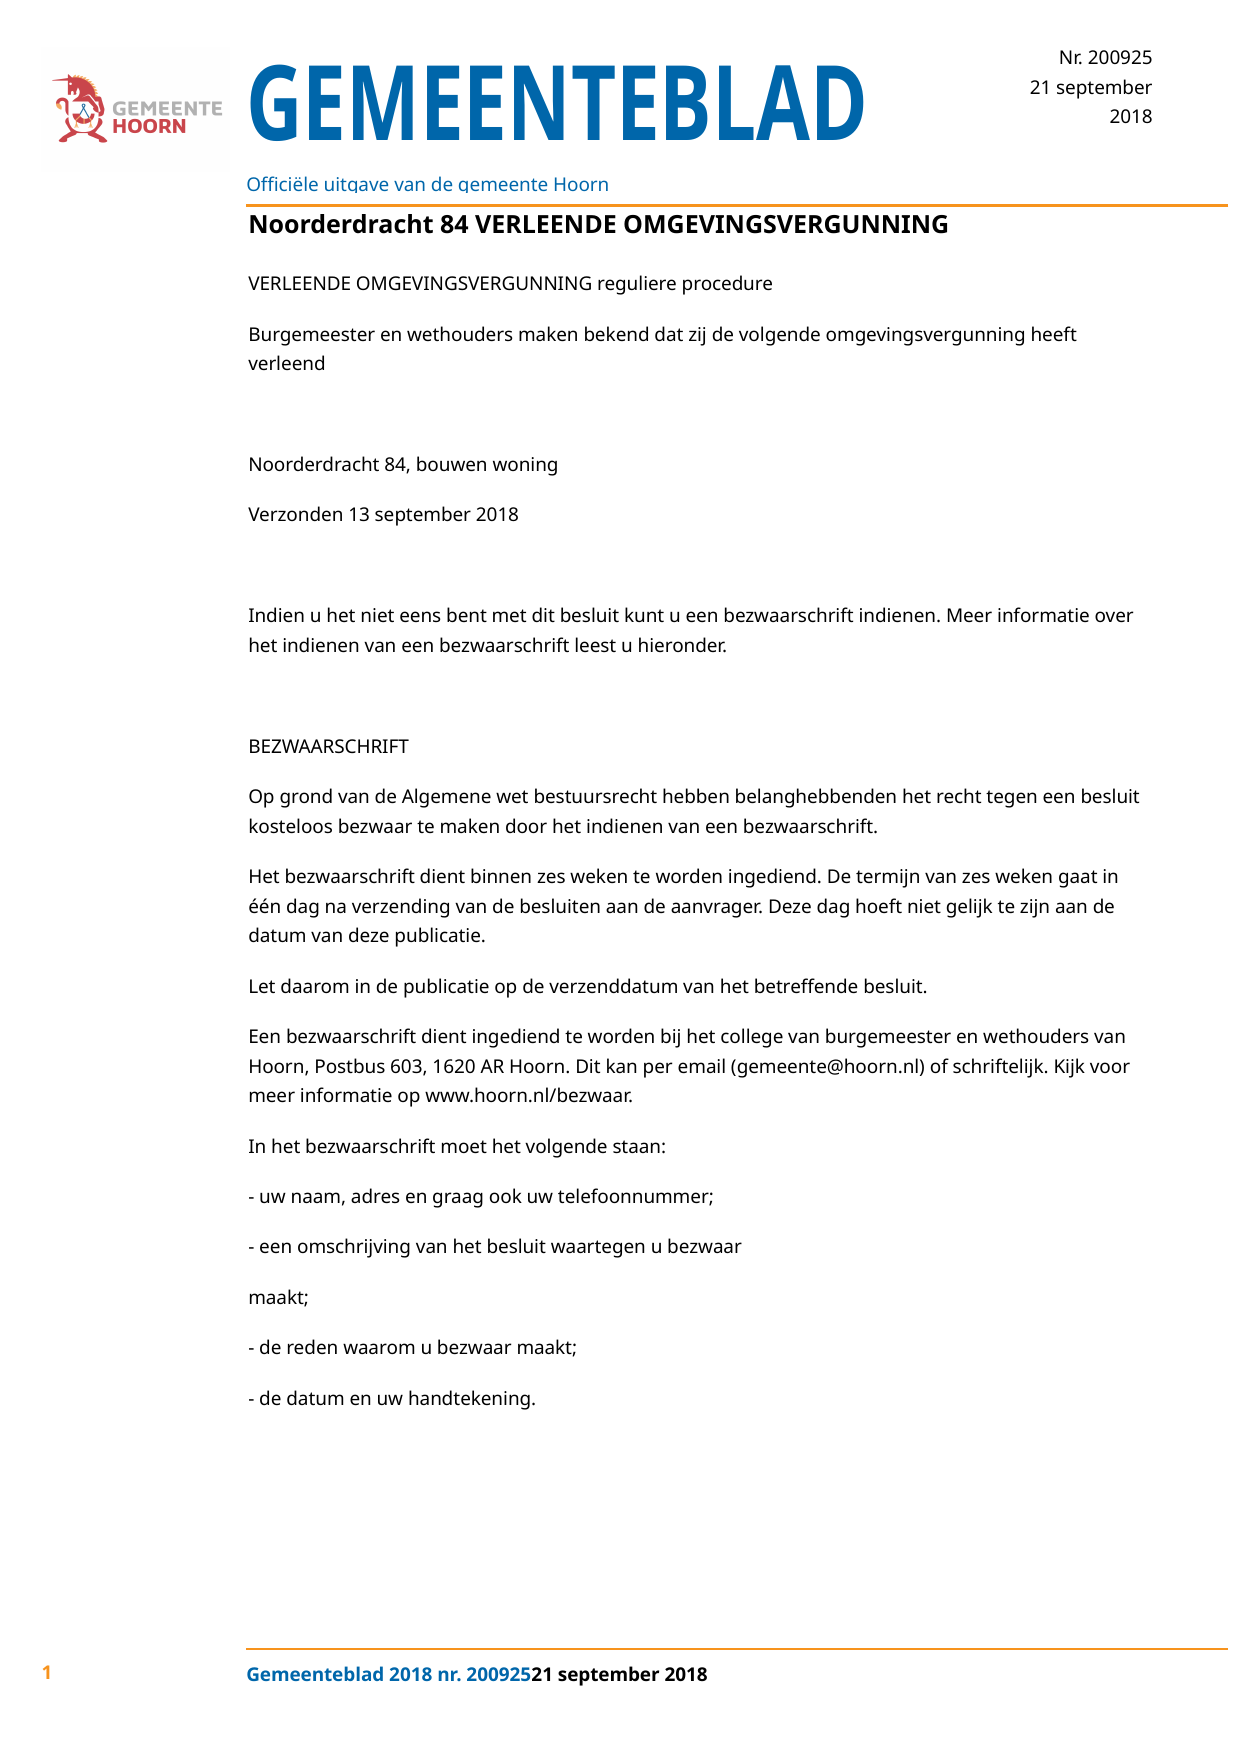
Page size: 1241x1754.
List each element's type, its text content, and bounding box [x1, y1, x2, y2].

text - uw naam, adres en graag ook uw telefoonnummer; [248, 1183, 1152, 1209]
text Let daarom in de publicatie op de verzenddatum van het betreffende besluit. [248, 973, 1152, 998]
text Het bezwaarschrift dient binnen zes weken te worden ingediend. De termijn van zes weken gaat in één dag na verzending van de besluiten aan de aanvrager. Deze dag hoeft niet gelijk te zijn aan de datum van deze publicatie. [248, 863, 1152, 948]
text Op grond van de Algemene wet bestuursrecht hebben belanghebbenden het recht tegen een besluit kosteloos bezwaar te maken door het indienen van een bezwaarschrift. [248, 783, 1152, 838]
text Burgemeester en wethouders maken bekend dat zij de volgende omgevingsvergunning heeft verleend [248, 321, 1152, 376]
text Noorderdracht 84, bouwen woning [248, 451, 1152, 477]
text - de reden waarom u bezwaar maakt; [248, 1334, 1152, 1360]
text Verzonden 13 september 2018 [248, 502, 1152, 527]
text VERLEENDE OMGEVINGSVERGUNNING reguliere procedure [248, 270, 1152, 296]
text Indien u het niet eens bent met dit besluit kunt u een bezwaarschrift indienen. Meer informatie over het indienen van een bezwaarschrift leest u hieronder. [248, 602, 1152, 658]
text - een omschrijving van het besluit waartegen u bezwaar [248, 1234, 1152, 1259]
text - de datum en uw handtekening. [248, 1385, 1152, 1411]
picture [41, 47, 231, 172]
text In het bezwaarschrift moet het volgende staan: [248, 1133, 1152, 1158]
text Noorderdracht 84 VERLEENDE OMGEVINGSVERGUNNING [248, 207, 1152, 241]
text maakt; [248, 1284, 1152, 1310]
text BEZWAARSCHRIFT [248, 733, 1152, 758]
text Een bezwaarschrift dient ingediend te worden bij het college van burgemeester en wethouders van Hoorn, Postbus 603, 1620 AR Hoorn. Dit kan per email (gemeente@hoorn.nl) of schriftelijk. Kijk voor meer informatie op www.hoorn.nl/bezwaar. [248, 1023, 1152, 1108]
